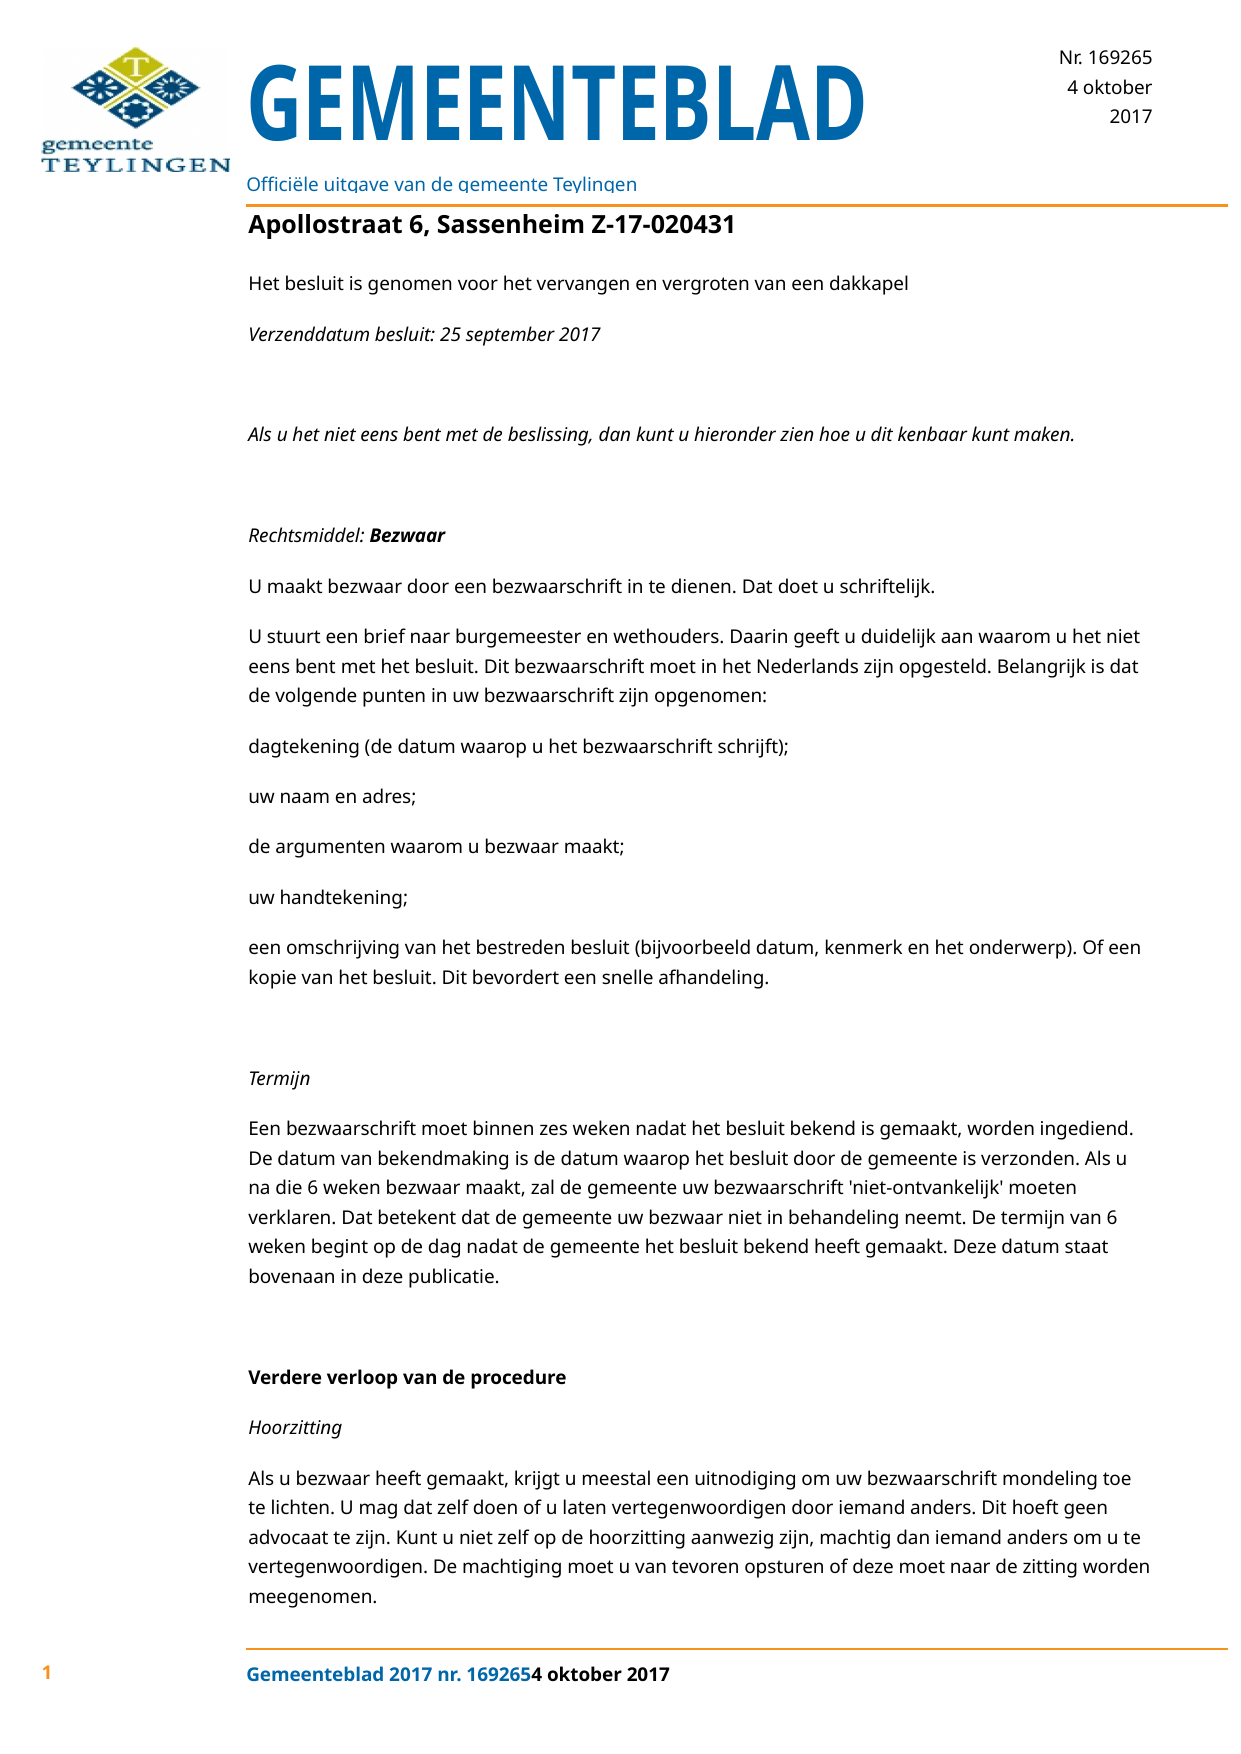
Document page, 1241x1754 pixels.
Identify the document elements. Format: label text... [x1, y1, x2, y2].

text Verzenddatum besluit: 25 september 2017 [248, 321, 1152, 346]
text de argumenten waarom u bezwaar maakt; [248, 834, 1152, 859]
text Termijn [248, 1065, 1152, 1091]
text uw naam en adres; [248, 783, 1152, 809]
text een omschrijving van het bestreden besluit (bijvoorbeeld datum, kenmerk en het onderwerp). Of een kopie van het besluit. Dit bevordert een snelle afhandeling. [248, 934, 1152, 990]
text Hoorzitting [248, 1414, 1152, 1440]
text Apollostraat 6, Sassenheim Z-17-020431 [248, 207, 1152, 241]
text Verdere verloop van de procedure [248, 1364, 1152, 1390]
text dagtekening (de datum waarop u het bezwaarschrift schrijft); [248, 733, 1152, 758]
text U maakt bezwaar door een bezwaarschrift in te dienen. Dat doet u schriftelijk. [248, 573, 1152, 598]
picture [41, 47, 231, 172]
text U stuurt een brief naar burgemeester en wethouders. Daarin geeft u duidelijk aan waarom u het niet eens bent met het besluit. Dit bezwaarschrift moet in het Nederlands zijn opgesteld. Belangrijk is dat de volgende punten in uw bezwaarschrift zijn opgenomen: [248, 623, 1152, 708]
text Het besluit is genomen voor het vervangen en vergroten van een dakkapel [248, 270, 1152, 296]
text Als u bezwaar heeft gemaakt, krijgt u meestal een uitnodiging om uw bezwaarschrift mondeling toe te lichten. U mag dat zelf doen of u laten vertegenwoordigen door iemand anders. Dit hoeft geen advocaat te zijn. Kunt u niet zelf op de hoorzitting aanwezig zijn, machtig dan iemand anders om u te vertegenwoordigen. De machtiging moet u van tevoren opsturen of deze moet naar de zitting worden meegenomen. [248, 1465, 1152, 1609]
text Een bezwaarschrift moet binnen zes weken nadat het besluit bekend is gemaakt, worden ingediend. De datum van bekendmaking is de datum waarop het besluit door de gemeente is verzonden. Als u na die 6 weken bezwaar maakt, zal de gemeente uw bezwaarschrift 'niet-ontvankelijk' moeten verklaren. Dat betekent dat de gemeente uw bezwaar niet in behandeling neemt. De termijn van 6 weken begint op de dag nadat de gemeente het besluit bekend heeft gemaakt. Deze datum staat bovenaan in deze publicatie. [248, 1115, 1152, 1289]
text Rechtsmiddel: Bezwaar [248, 522, 1152, 548]
text uw handtekening; [248, 884, 1152, 910]
text Als u het niet eens bent met de beslissing, dan kunt u hieronder zien hoe u dit kenbaar kunt maken. [248, 422, 1152, 447]
